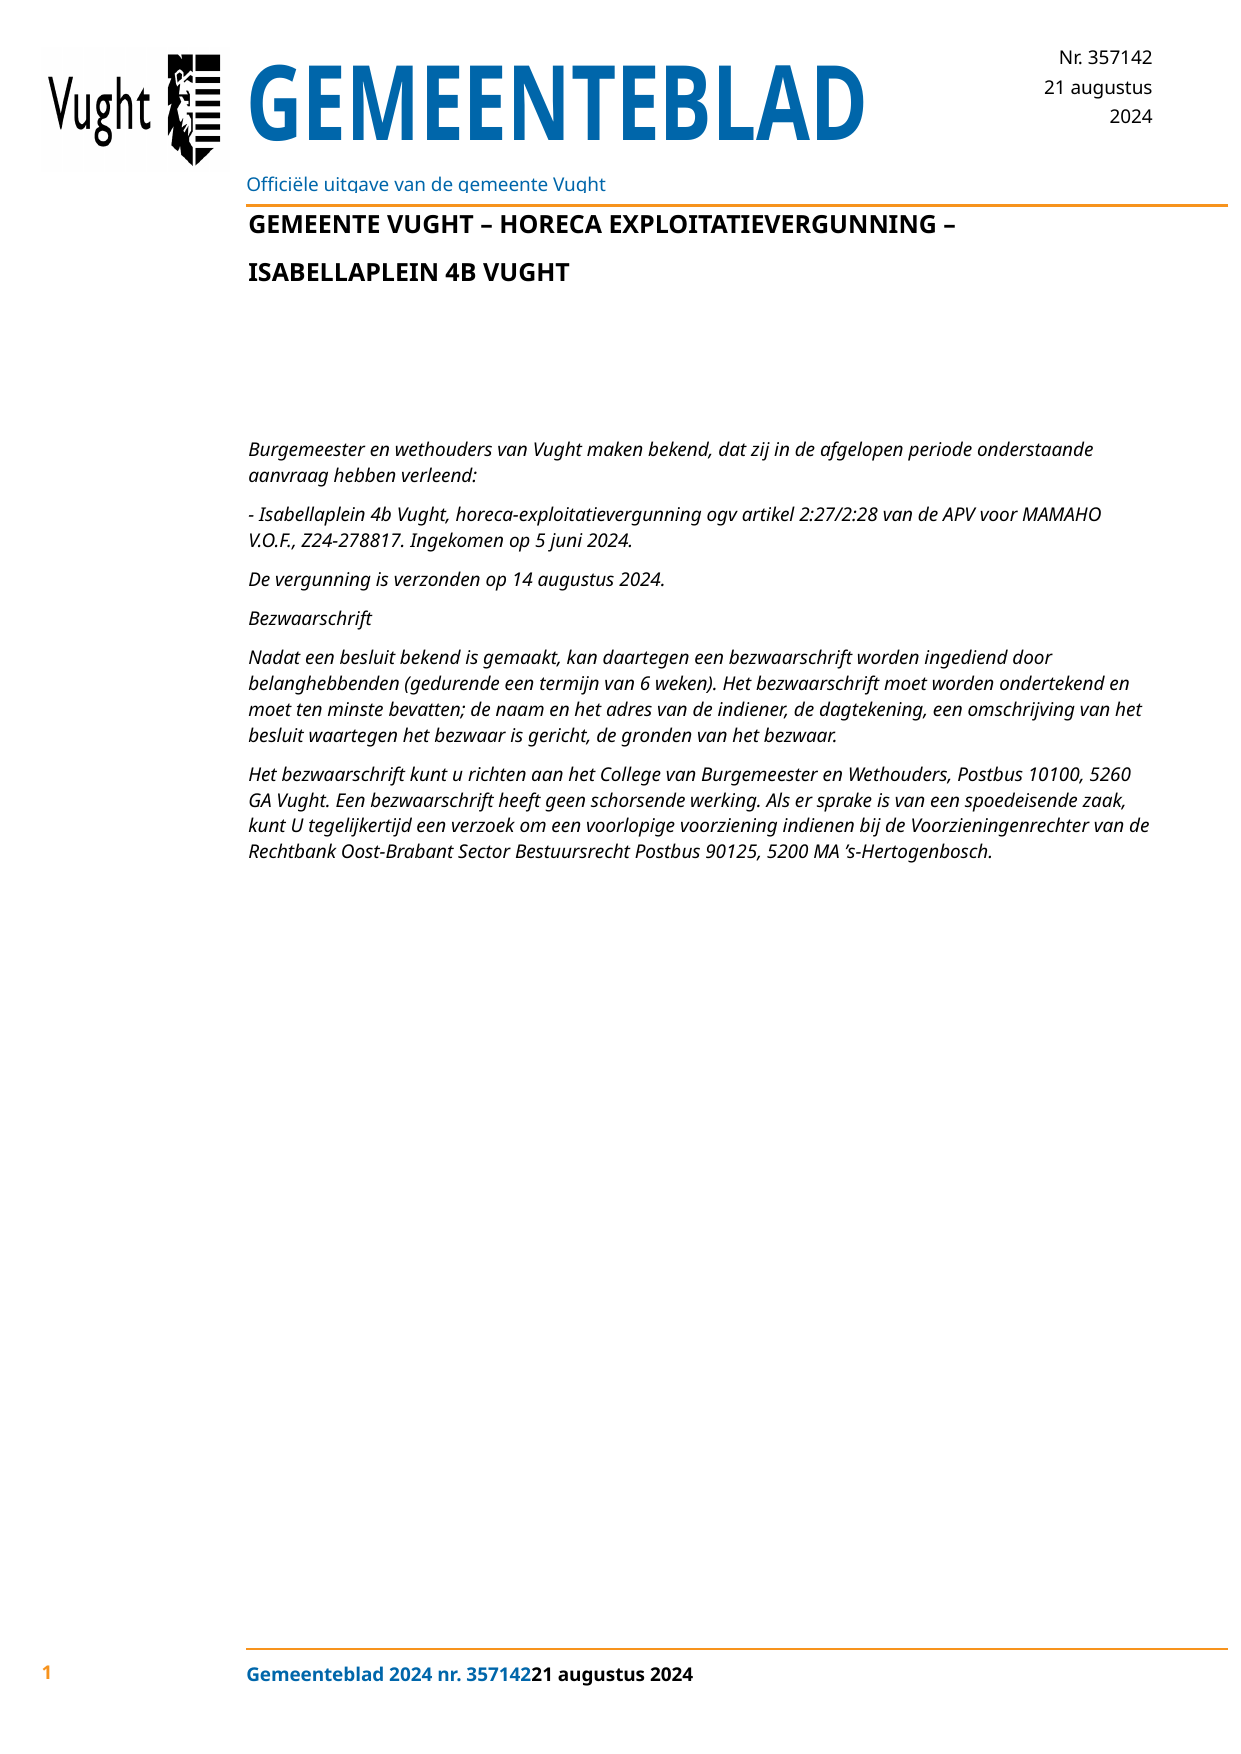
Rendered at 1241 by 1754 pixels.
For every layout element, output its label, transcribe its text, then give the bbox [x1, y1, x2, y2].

text GEMEENTE VUGHT – HORECA EXPLOITATIEVERGUNNING – ISABELLAPLEIN 4B VUGHT [248, 207, 1152, 288]
text Burgemeester en wethouders van Vught maken bekend, dat zij in de afgelopen periode onderstaande aanvraag hebben verleend: [248, 436, 1152, 487]
text Bezwaarschrift [248, 605, 1152, 631]
picture [41, 47, 231, 172]
text De vergunning is verzonden op 14 augustus 2024. [248, 566, 1152, 592]
text Het bezwaarschrift kunt u richten aan het College van Burgemeester en Wethouders, Postbus 10100, 5260 GA Vught. Een bezwaarschrift heeft geen schorsende werking. Als er sprake is van een spoedeisende zaak, kunt U tegelijkertijd een verzoek om een voorlopige voorziening indienen bij de Voorzieningenrechter van de Rechtbank Oost-Brabant Sector Bestuursrecht Postbus 90125, 5200 MA ’s-Hertogenbosch. [248, 761, 1152, 864]
text - Isabellaplein 4b Vught, horeca-exploitatievergunning ogv artikel 2:27/2:28 van de APV voor MAMAHO V.O.F., Z24-278817. Ingekomen op 5 juni 2024. [248, 501, 1152, 552]
text Nadat een besluit bekend is gemaakt, kan daartegen een bezwaarschrift worden ingediend door belanghebbenden (gedurende een termijn van 6 weken). Het bezwaarschrift moet worden ondertekend en moet ten minste bevatten; de naam en het adres van de indiener, de dagtekening, een omschrijving van het besluit waartegen het bezwaar is gericht, de gronden van het bezwaar. [248, 644, 1152, 747]
